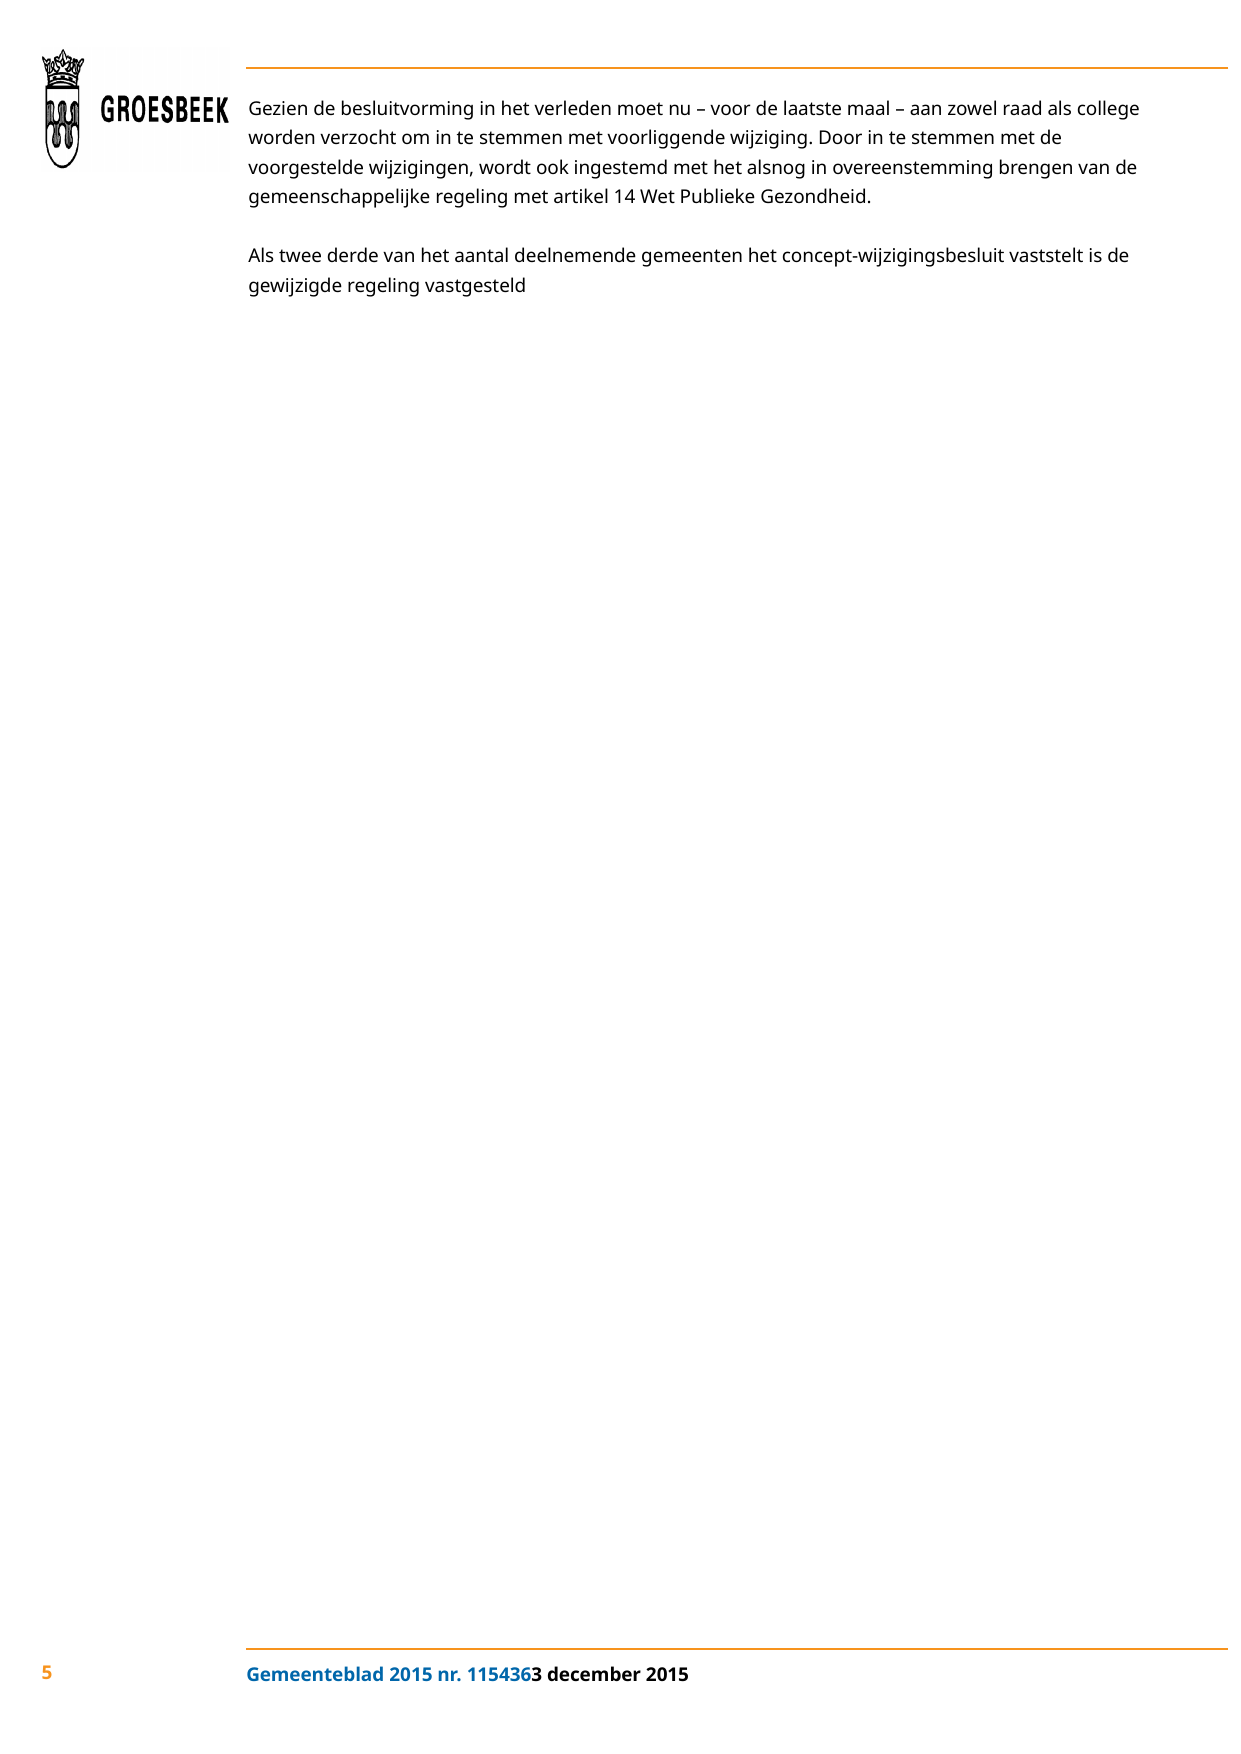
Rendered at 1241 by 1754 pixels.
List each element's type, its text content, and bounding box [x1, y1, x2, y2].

text Gezien de besluitvorming in het verleden moet nu – voor de laatste maal – aan zowel raad als college worden verzocht om in te stemmen met voorliggende wijziging. Door in te stemmen met de voorgestelde wijzigingen, wordt ook ingestemd met het alsnog in overeenstemming brengen van de gemeenschappelijke regeling met artikel 14 Wet Publieke Gezondheid. [248, 95, 1152, 209]
text Als twee derde van het aantal deelnemende gemeenten het concept-wijzigingsbesluit vaststelt is de gewijzigde regeling vastgesteld [248, 243, 1152, 298]
picture [41, 47, 231, 172]
